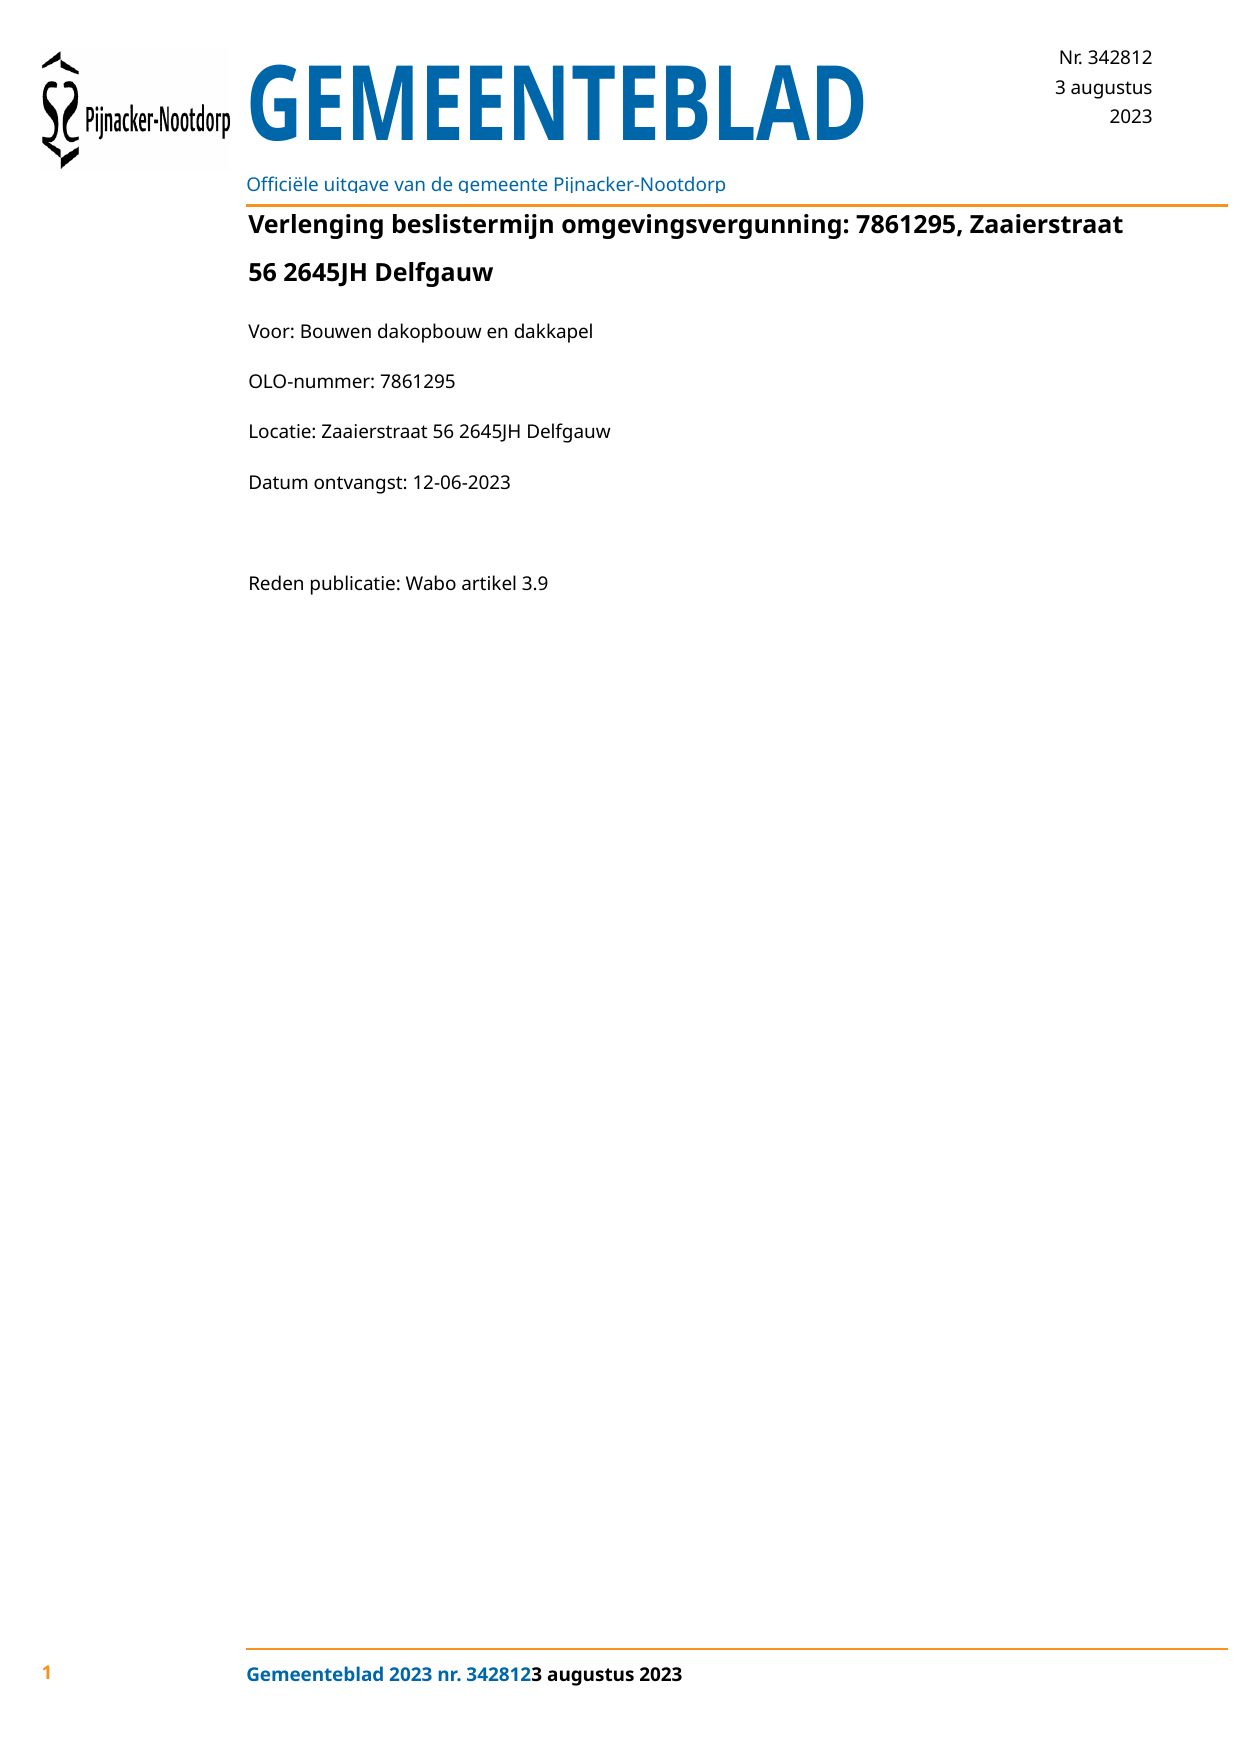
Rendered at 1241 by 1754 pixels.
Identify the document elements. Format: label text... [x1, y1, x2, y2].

text OLO-nummer: 7861295 [248, 368, 1152, 394]
text Voor: Bouwen dakopbouw en dakkapel [248, 318, 1152, 344]
text Verlenging beslistermijn omgevingsvergunning: 7861295, Zaaierstraat 56 2645JH Delfgauw [248, 207, 1152, 288]
picture [41, 47, 231, 172]
text Datum ontvangst: 12-06-2023 [248, 469, 1152, 495]
text Reden publicatie: Wabo artikel 3.9 [248, 570, 1152, 596]
text Locatie: Zaaierstraat 56 2645JH Delfgauw [248, 419, 1152, 444]
